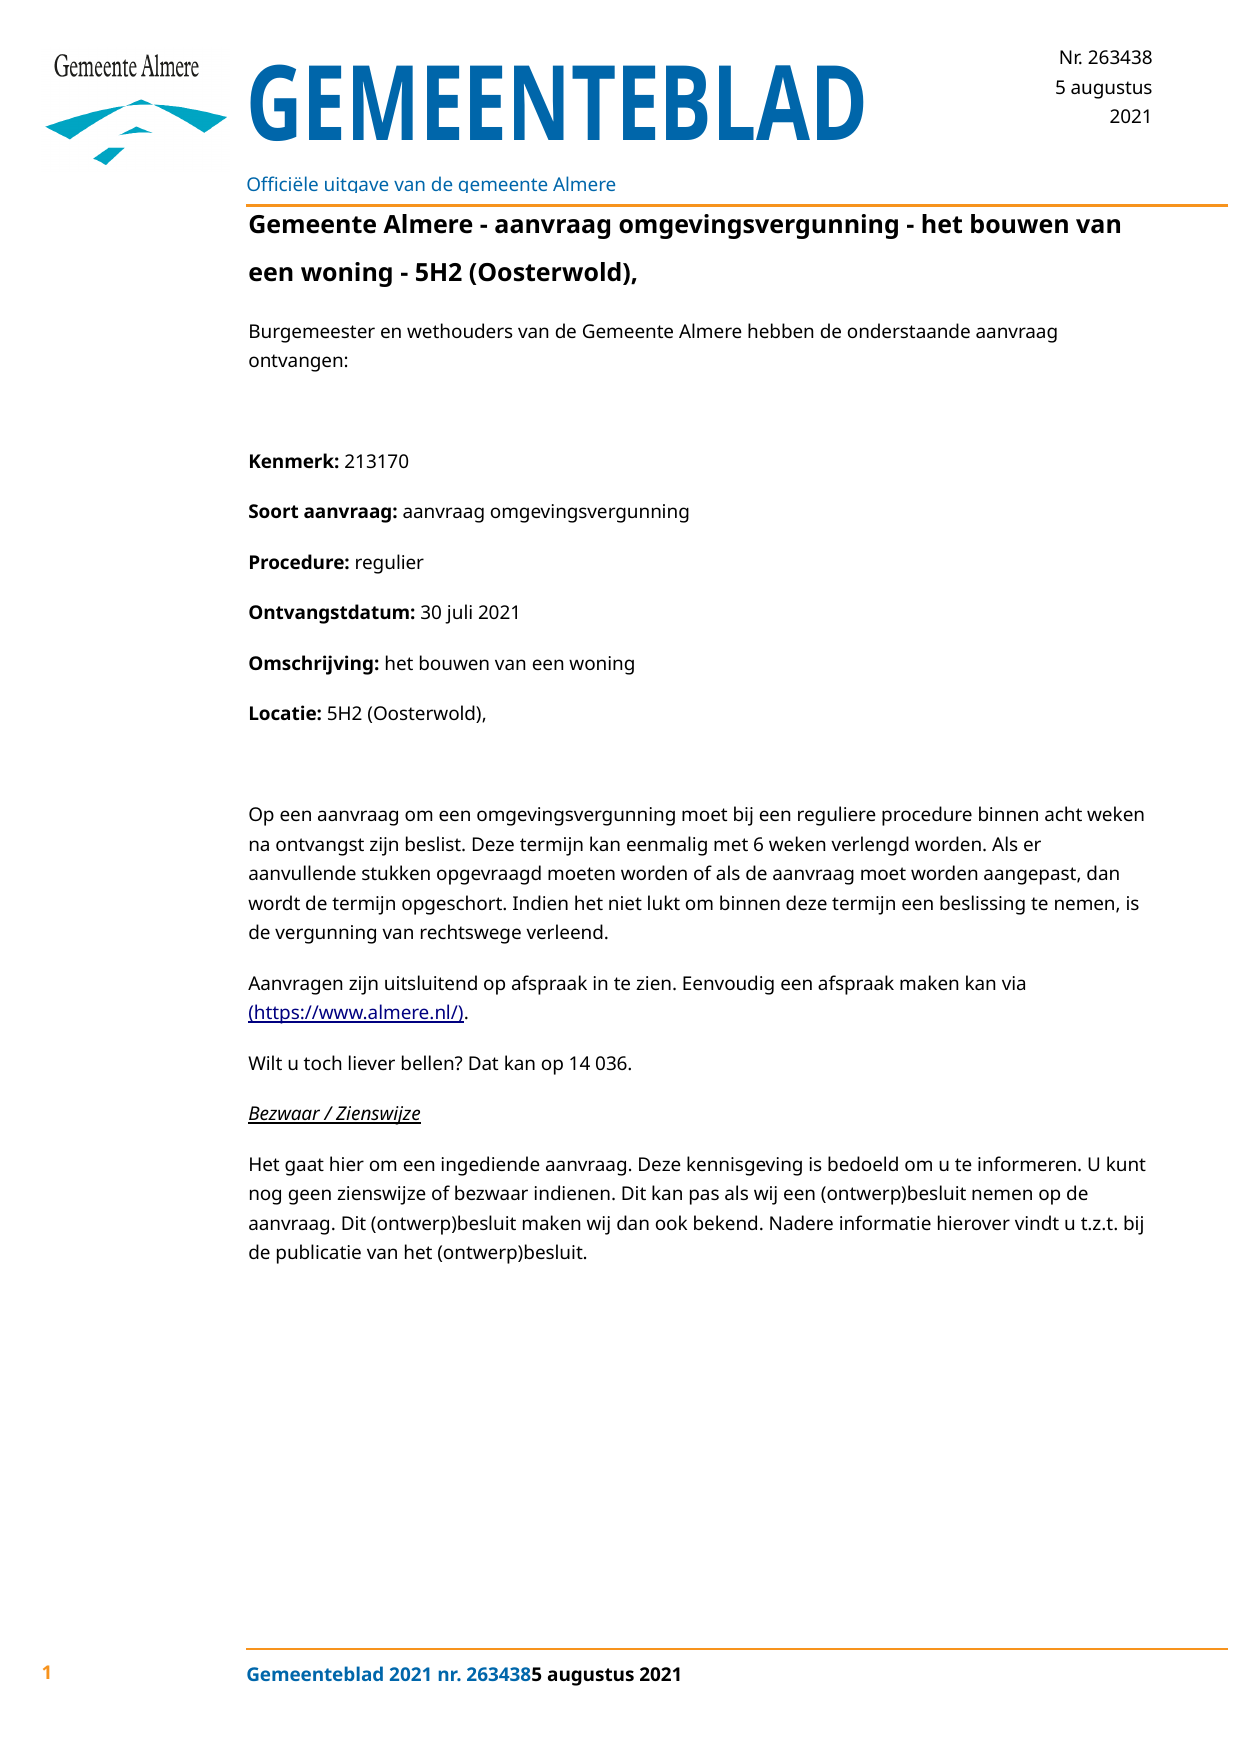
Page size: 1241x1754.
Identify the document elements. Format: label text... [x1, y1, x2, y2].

text Wilt u toch liever bellen? Dat kan op 14 036. [248, 1050, 1152, 1076]
text Ontvangstdatum: 30 juli 2021 [248, 599, 1152, 625]
text Bezwaar / Zienswijze [248, 1100, 1152, 1126]
text Omschrijving: het bouwen van een woning [248, 650, 1152, 676]
text Burgemeester en wethouders van de Gemeente Almere hebben de onderstaande aanvraag ontvangen: [248, 318, 1152, 373]
text Het gaat hier om een ingediende aanvraag. Deze kennisgeving is bedoeld om u te informeren. U kunt nog geen zienswijze of bezwaar indienen. Dit kan pas als wij een (ontwerp)besluit nemen op de aanvraag. Dit (ontwerp)besluit maken wij dan ook bekend. Nadere informatie hierover vindt u t.z.t. bij de publicatie van het (ontwerp)besluit. [248, 1151, 1152, 1265]
text Soort aanvraag: aanvraag omgevingsvergunning [248, 499, 1152, 524]
text Gemeente Almere - aanvraag omgevingsvergunning - het bouwen van een woning - 5H2 (Oosterwold), [248, 207, 1152, 288]
text Locatie: 5H2 (Oosterwold), [248, 700, 1152, 726]
text Kenmerk: 213170 [248, 448, 1152, 474]
text Aanvragen zijn uitsluitend op afspraak in te zien. Eenvoudig een afspraak maken kan via (https://www.almere.nl/). [248, 970, 1152, 1025]
text Procedure: regulier [248, 549, 1152, 575]
picture [41, 47, 231, 172]
text Op een aanvraag om een omgevingsvergunning moet bij een reguliere procedure binnen acht weken na ontvangst zijn beslist. Deze termijn kan eenmalig met 6 weken verlengd worden. Als er aanvullende stukken opgevraagd moeten worden of als de aanvraag moet worden aangepast, dan wordt de termijn opgeschort. Indien het niet lukt om binnen deze termijn een beslissing te nemen, is de vergunning van rechtswege verleend. [248, 801, 1152, 945]
